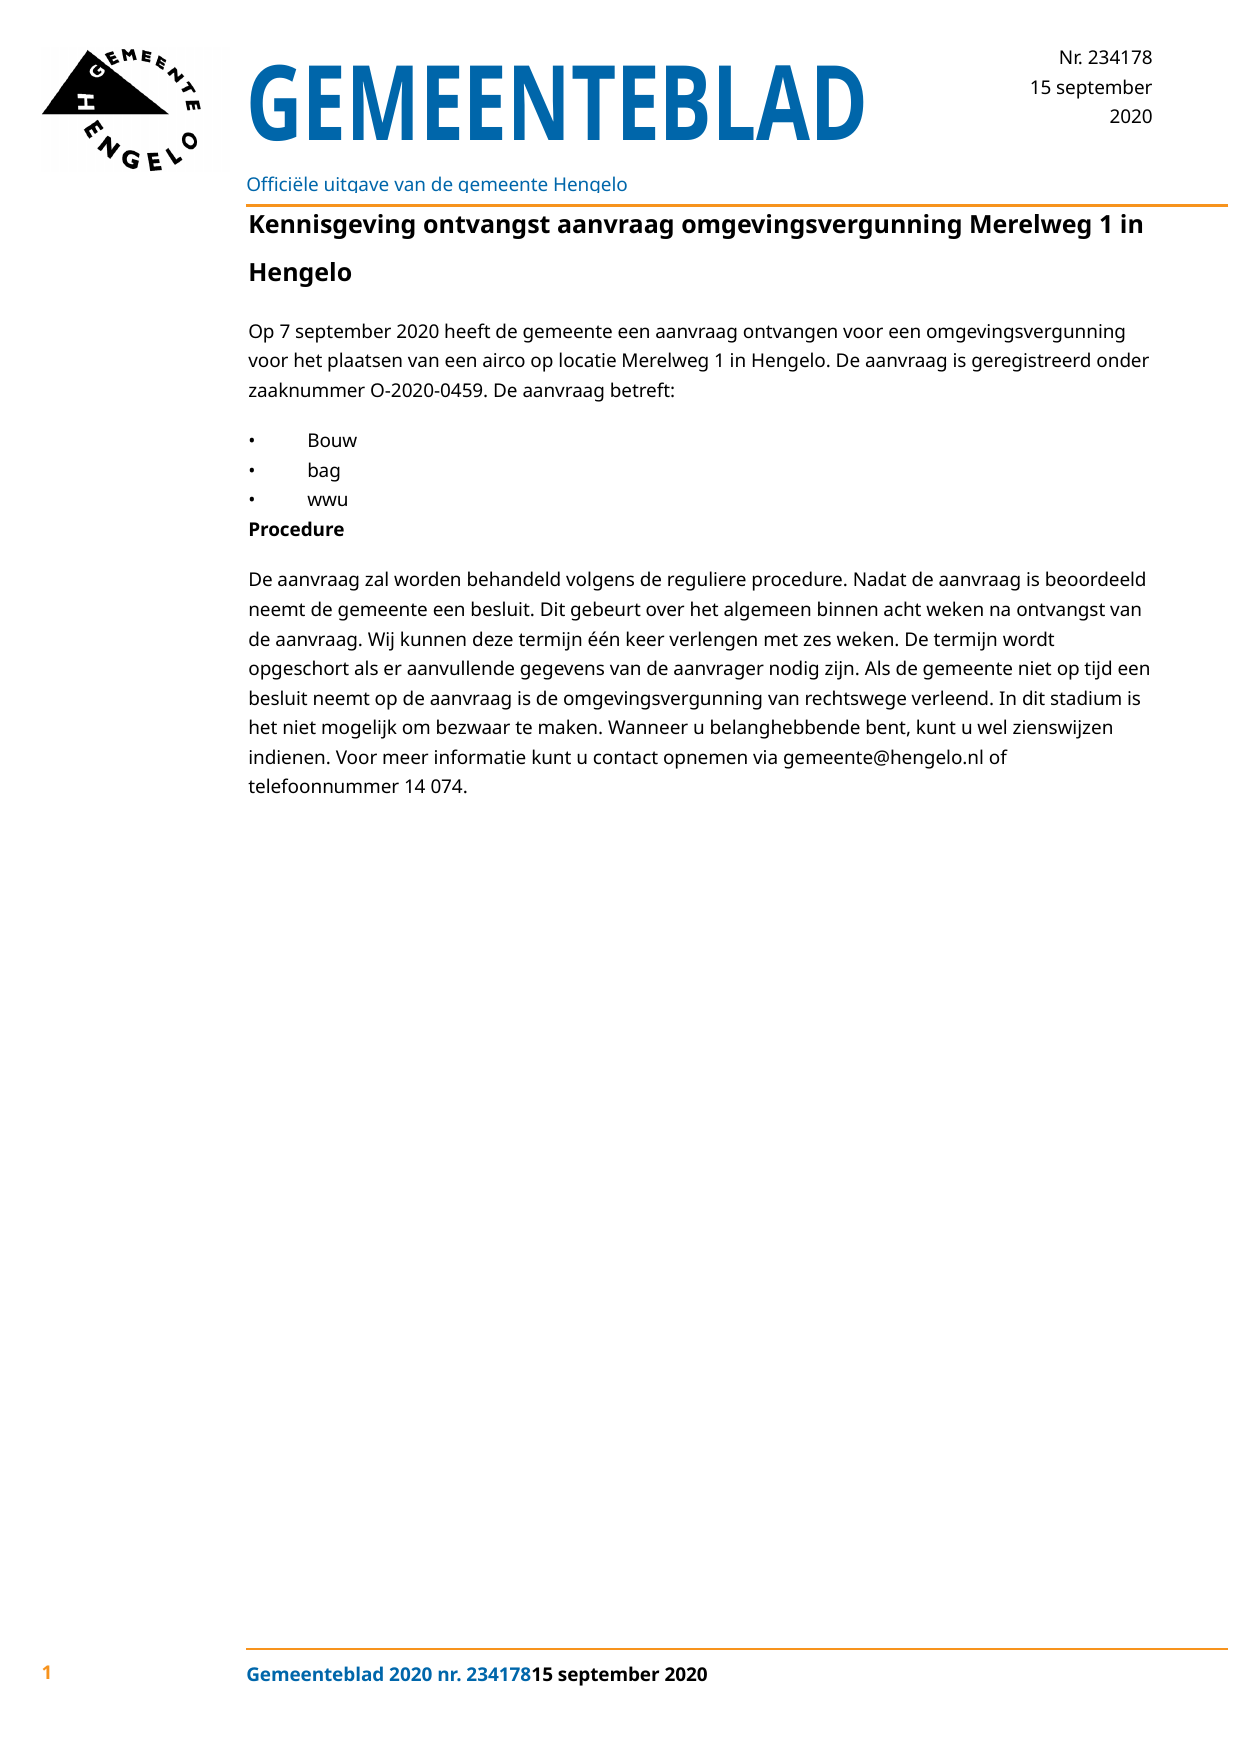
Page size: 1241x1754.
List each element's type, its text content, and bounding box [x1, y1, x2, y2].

text De aanvraag zal worden behandeld volgens de reguliere procedure. Nadat de aanvraag is beoordeeld neemt de gemeente een besluit. Dit gebeurt over het algemeen binnen acht weken na ontvangst van de aanvraag. Wij kunnen deze termijn één keer verlengen met zes weken. De termijn wordt opgeschort als er aanvullende gegevens van de aanvrager nodig zijn. Als de gemeente niet op tijd een besluit neemt op de aanvraag is de omgevingsvergunning van rechtswege verleend. In dit stadium is het niet mogelijk om bezwaar te maken. Wanneer u belanghebbende bent, kunt u wel zienswijzen indienen. Voor meer informatie kunt u contact opnemen via gemeente@hengelo.nl of telefoonnummer 14 074. [248, 567, 1152, 799]
list wwu [248, 487, 1152, 512]
list Bouw [248, 427, 1152, 453]
text Kennisgeving ontvangst aanvraag omgevingsvergunning Merelweg 1 in Hengelo [248, 207, 1152, 288]
text Procedure [248, 516, 1152, 542]
text Op 7 september 2020 heeft de gemeente een aanvraag ontvangen voor een omgevingsvergunning voor het plaatsen van een airco op locatie Merelweg 1 in Hengelo. De aanvraag is geregistreerd onder zaaknummer O-2020-0459. De aanvraag betreft: [248, 318, 1152, 403]
picture [41, 47, 231, 172]
list bag [248, 457, 1152, 483]
